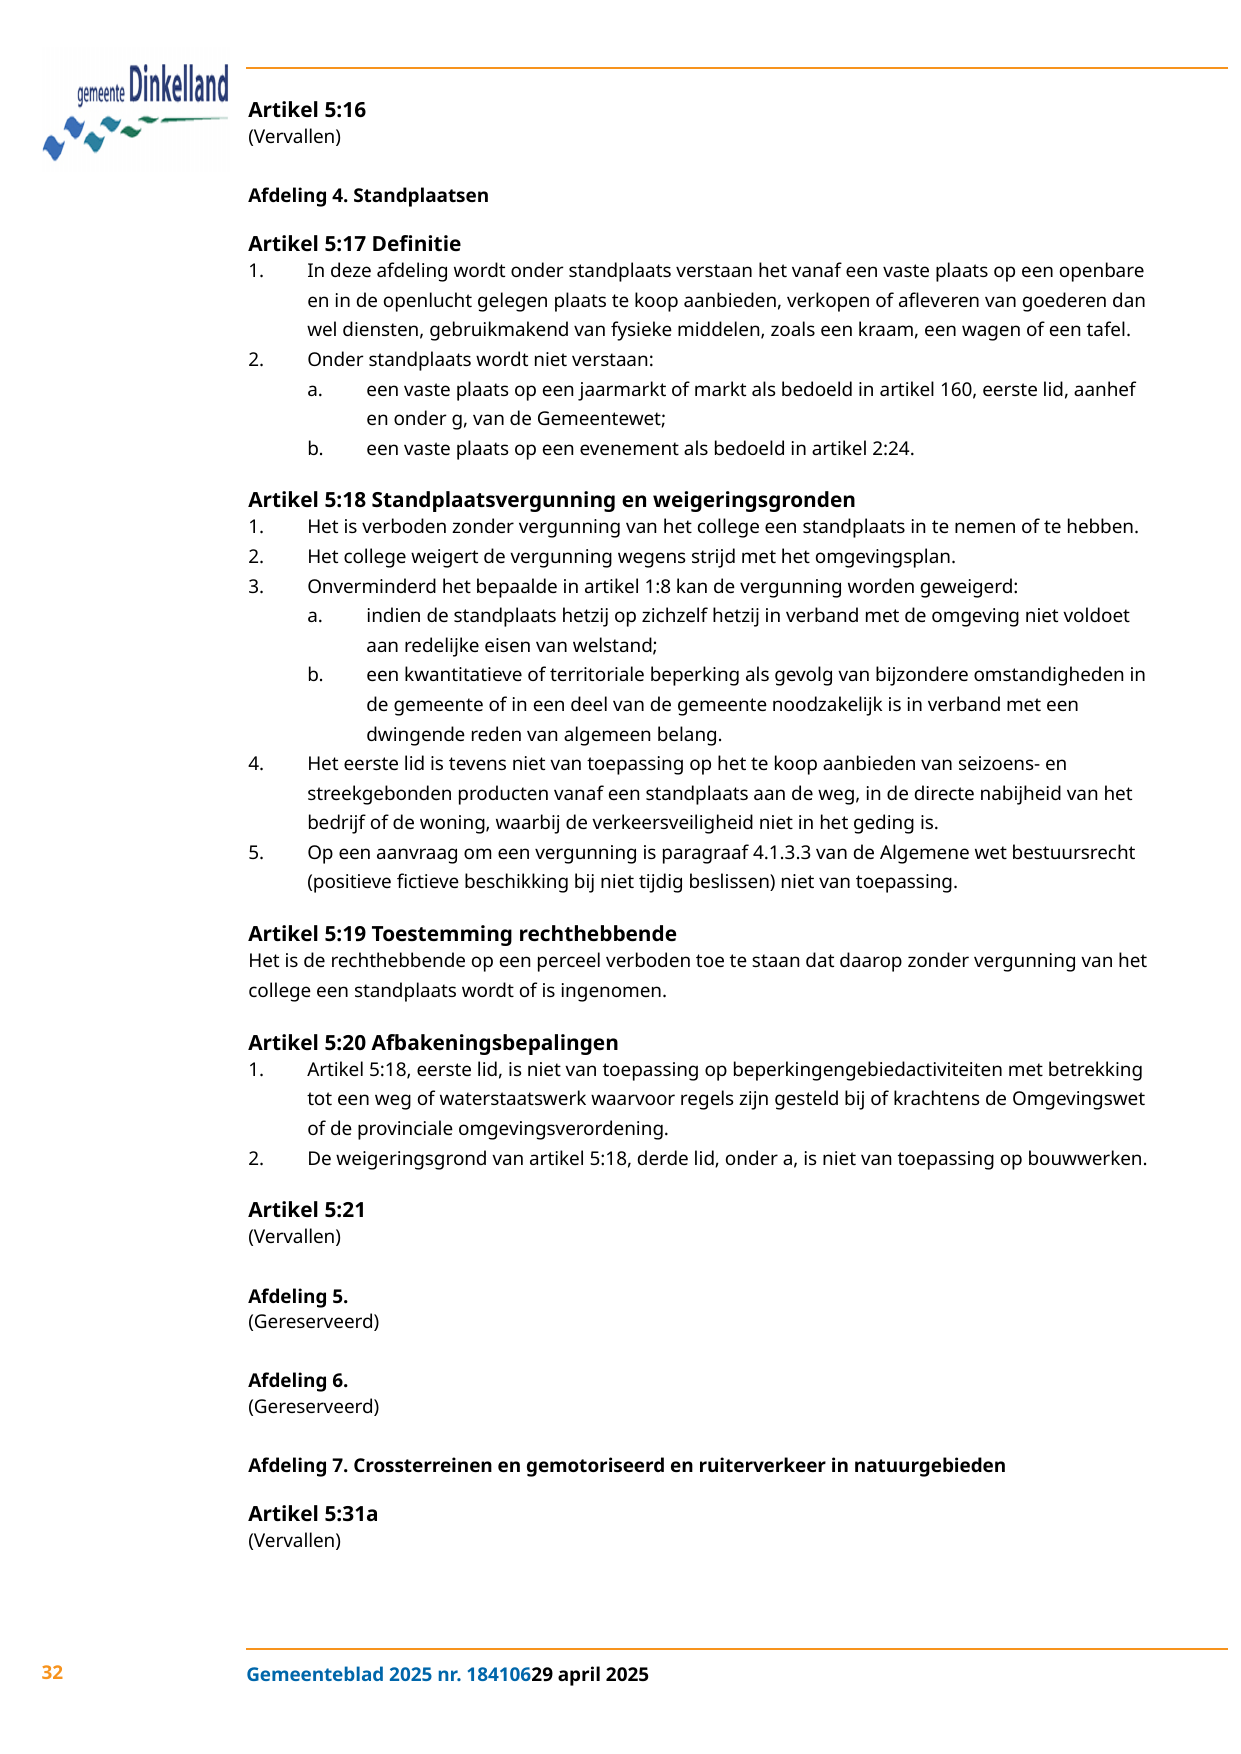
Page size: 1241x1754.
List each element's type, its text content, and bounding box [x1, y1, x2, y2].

text Artikel 5:17 Definitie [248, 229, 1152, 257]
text Artikel 5:16 [248, 95, 1152, 123]
text (Vervallen) [248, 1224, 1152, 1249]
text Afdeling 4. Standplaatsen [248, 182, 1152, 208]
text (Gereserveerd) [248, 1308, 1152, 1334]
list indien de standplaats hetzij op zichzelf hetzij in verband met de omgeving niet voldoet aan redelijke eisen van welstand; [307, 602, 1152, 658]
list een vaste plaats op een jaarmarkt of markt als bedoeld in artikel 160, eerste lid, aanhef en onder g, van de Gemeentewet; [307, 376, 1152, 431]
list een vaste plaats op een evenement als bedoeld in artikel 2:24. [307, 435, 1152, 461]
text Artikel 5:20 Afbakeningsbepalingen [248, 1028, 1152, 1056]
text (Gereserveerd) [248, 1393, 1152, 1419]
list Onverminderd het bepaalde in artikel 1:8 kan de vergunning worden geweigerd: [248, 573, 1152, 599]
list een kwantitatieve of territoriale beperking als gevolg van bijzondere omstandigheden in de gemeente of in een deel van de gemeente noodzakelijk is in verband met een dwingende reden van algemeen belang. [307, 662, 1152, 747]
text (Vervallen) [248, 123, 1152, 149]
text Artikel 5:31a [248, 1499, 1152, 1528]
list De weigeringsgrond van artikel 5:18, derde lid, onder a, is niet van toepassing op bouwwerken. [248, 1145, 1152, 1171]
text Afdeling 7. Crossterreinen en gemotoriseerd en ruiterverkeer in natuurgebieden [248, 1453, 1152, 1478]
list Het eerste lid is tevens niet van toepassing op het te koop aanbieden van seizoens- en streekgebonden producten vanaf een standplaats aan de weg, in de directe nabijheid van het bedrijf of de woning, waarbij de verkeersveiligheid niet in het geding is. [248, 750, 1152, 835]
text Afdeling 5. [248, 1283, 1152, 1308]
text Artikel 5:19 Toestemming rechthebbende [248, 919, 1152, 948]
text Artikel 5:21 [248, 1195, 1152, 1224]
text (Vervallen) [248, 1528, 1152, 1553]
list Op een aanvraag om een vergunning is paragraaf 4.1.3.3 van de Algemene wet bestuursrecht (positieve fictieve beschikking bij niet tijdig beslissen) niet van toepassing. [248, 839, 1152, 894]
text Afdeling 6. [248, 1368, 1152, 1393]
picture [41, 47, 231, 172]
list Artikel 5:18, eerste lid, is niet van toepassing op beperkingengebiedactiviteiten met betrekking tot een weg of waterstaatswerk waarvoor regels zijn gesteld bij of krachtens de Omgevingswet of de provinciale omgevingsverordening. [248, 1056, 1152, 1141]
list Het college weigert de vergunning wegens strijd met het omgevingsplan. [248, 543, 1152, 569]
text Het is de rechthebbende op een perceel verboden toe te staan dat daarop zonder vergunning van het college een standplaats wordt of is ingenomen. [248, 948, 1152, 1003]
list Het is verboden zonder vergunning van het college een standplaats in te nemen of te hebben. [248, 514, 1152, 539]
text Artikel 5:18 Standplaatsvergunning en weigeringsgronden [248, 485, 1152, 514]
list In deze afdeling wordt onder standplaats verstaan het vanaf een vaste plaats op een openbare en in de openlucht gelegen plaats te koop aanbieden, verkopen of afleveren van goederen dan wel diensten, gebruikmakend van fysieke middelen, zoals een kraam, een wagen of een tafel. [248, 257, 1152, 342]
list Onder standplaats wordt niet verstaan: [248, 346, 1152, 372]
